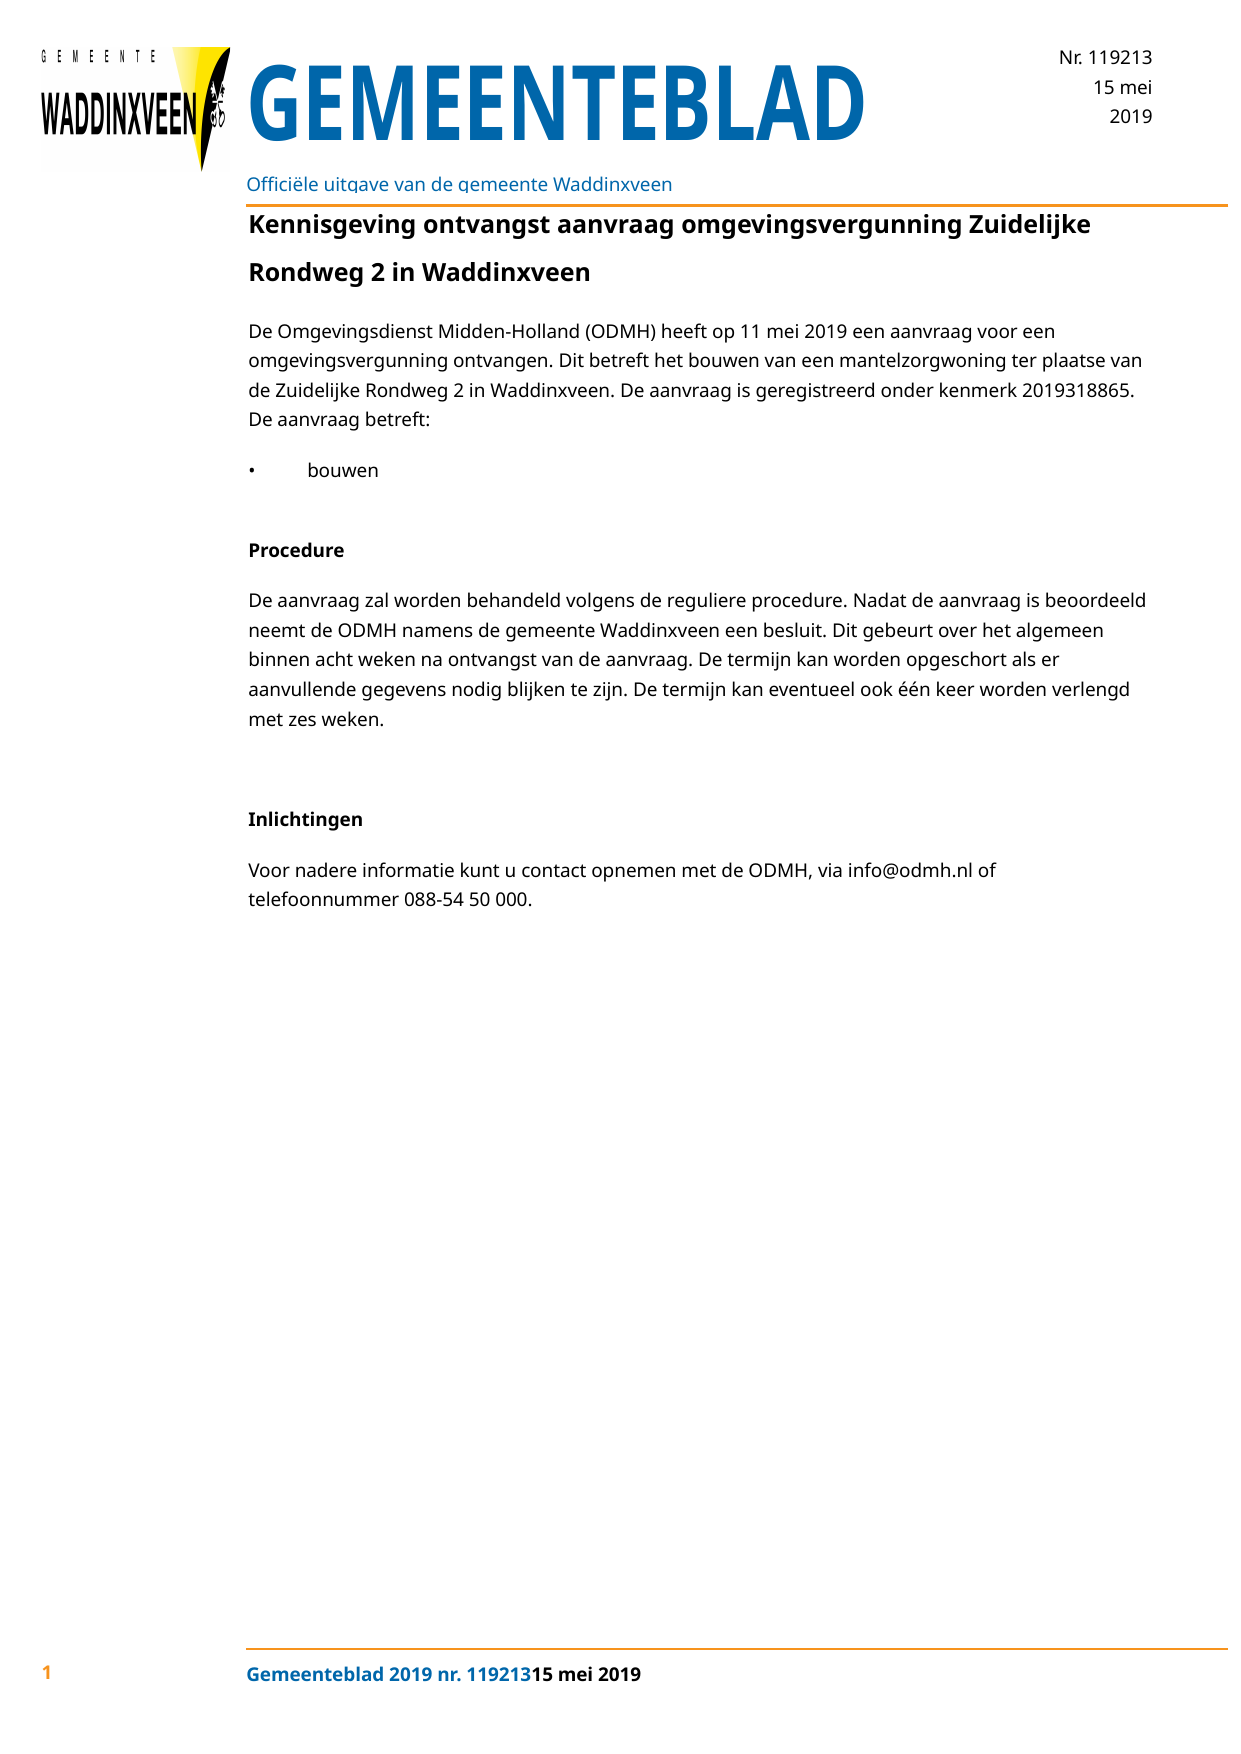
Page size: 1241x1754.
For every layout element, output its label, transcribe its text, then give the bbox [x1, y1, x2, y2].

picture [41, 47, 231, 172]
text Voor nadere informatie kunt u contact opnemen met de ODMH, via info@odmh.nl of telefoonnummer 088-54 50 000. [248, 857, 1152, 912]
list bouwen [248, 457, 1152, 483]
text De Omgevingsdienst Midden-Holland (ODMH) heeft op 11 mei 2019 een aanvraag voor een omgevingsvergunning ontvangen. Dit betreft het bouwen van een mantelzorgwoning ter plaatse van de Zuidelijke Rondweg 2 in Waddinxveen. De aanvraag is geregistreerd onder kenmerk 2019318865. De aanvraag betreft: [248, 318, 1152, 432]
text De aanvraag zal worden behandeld volgens de reguliere procedure. Nadat de aanvraag is beoordeeld neemt de ODMH namens de gemeente Waddinxveen een besluit. Dit gebeurt over het algemeen binnen acht weken na ontvangst van de aanvraag. De termijn kan worden opgeschort als er aanvullende gegevens nodig blijken te zijn. De termijn kan eventueel ook één keer worden verlengd met zes weken. [248, 587, 1152, 732]
text Procedure [248, 537, 1152, 563]
text Kennisgeving ontvangst aanvraag omgevingsvergunning Zuidelijke Rondweg 2 in Waddinxveen [248, 207, 1152, 288]
text Inlichtingen [248, 807, 1152, 832]
